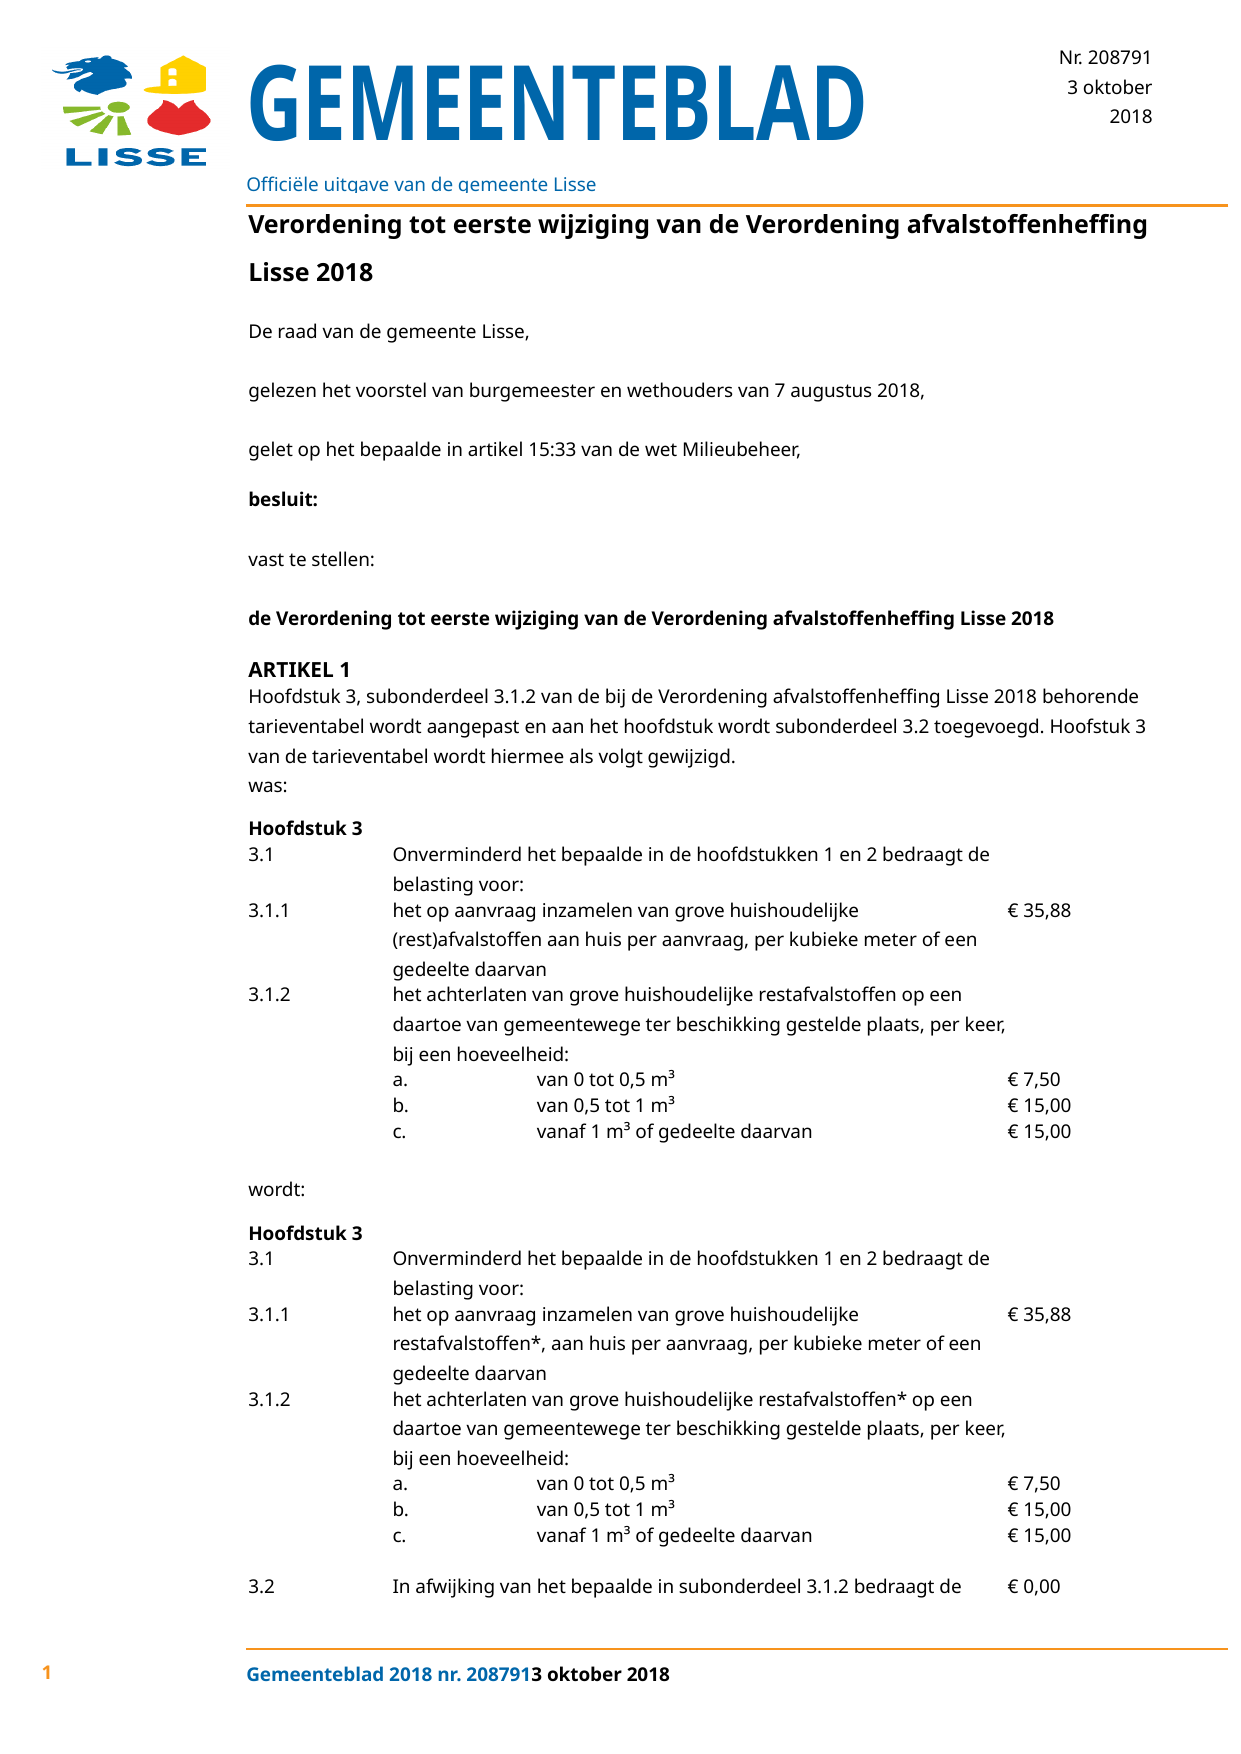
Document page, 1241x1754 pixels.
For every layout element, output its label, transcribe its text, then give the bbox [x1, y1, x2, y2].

table_cell € 0,00 [1007, 1574, 1152, 1599]
table_cell het op aanvraag inzamelen van grove huishoudelijke restafvalstoffen*, aan huis per aanvraag, per kubieke meter of een gedeelte daarvan [392, 1301, 1007, 1386]
table_cell [248, 1067, 392, 1092]
table_header 3.1 [248, 1246, 392, 1301]
table_cell 3.1.2 [248, 982, 392, 1067]
table_cell van 0 tot 0,5 m³ [537, 1067, 1007, 1092]
text besluit: [248, 487, 1152, 512]
text Verordening tot eerste wijziging van de Verordening afvalstoffenheffing Lisse 2018 [248, 207, 1152, 288]
table_cell vanaf 1 m³ of gedeelte daarvan [537, 1118, 1007, 1144]
text Hoofdstuk 3, subonderdeel 3.1.2 van de bij de Verordening afvalstoffenheffing Lisse 2018 behorende tarieventabel wordt aangepast en aan het hoofdstuk wordt subonderdeel 3.2 toegevoegd. Hoofstuk 3 van de tarieventabel wordt hiermee als volgt gewijzigd. [248, 684, 1152, 769]
table_cell [248, 1118, 392, 1144]
table_cell € 15,00 [1007, 1092, 1152, 1118]
table_cell [1007, 982, 1152, 1067]
table_cell het achterlaten van grove huishoudelijke restafvalstoffen op een daartoe van gemeentewege ter beschikking gestelde plaats, per keer, bij een hoeveelheid: [392, 982, 1007, 1067]
text wordt: [248, 1177, 1152, 1202]
table_header Onverminderd het bepaalde in de hoofdstukken 1 en 2 bedraagt de belasting voor: [392, 841, 1007, 897]
table_cell € 35,88 [1007, 1301, 1152, 1386]
table_cell [1007, 1548, 1152, 1573]
table_cell a. [392, 1067, 537, 1092]
table_cell van 0 tot 0,5 m³ [537, 1471, 1007, 1496]
table_cell b. [392, 1092, 537, 1118]
text was: [248, 772, 1152, 798]
table_cell a. [392, 1471, 537, 1496]
table_cell het op aanvraag inzamelen van grove huishoudelijke (rest)afvalstoffen aan huis per aanvraag, per kubieke meter of een gedeelte daarvan [392, 897, 1007, 982]
text ARTIKEL 1 [248, 655, 1152, 684]
table_cell van 0,5 tot 1 m³ [537, 1496, 1007, 1522]
table_header Onverminderd het bepaalde in de hoofdstukken 1 en 2 bedraagt de belasting voor: [392, 1246, 1007, 1301]
text de Verordening tot eerste wijziging van de Verordening afvalstoffenheffing Lisse 2018 [248, 605, 1152, 631]
table_cell c. [392, 1118, 537, 1144]
table_cell 3.1.1 [248, 897, 392, 982]
text Hoofdstuk 3 [248, 816, 1152, 841]
table_cell [248, 1496, 392, 1522]
table_cell 3.1.2 [248, 1386, 392, 1471]
table_cell vanaf 1 m³ of gedeelte daarvan [537, 1522, 1007, 1548]
text gelet op het bepaalde in artikel 15:33 van de wet Milieubeheer, [248, 436, 1152, 462]
text De raad van de gemeente Lisse, [248, 318, 1152, 344]
text vast te stellen: [248, 546, 1152, 571]
table_cell b. [392, 1496, 537, 1522]
table_cell € 35,88 [1007, 897, 1152, 982]
text gelezen het voorstel van burgemeester en wethouders van 7 augustus 2018, [248, 377, 1152, 403]
table_cell € 15,00 [1007, 1522, 1152, 1548]
table_header [1007, 1246, 1152, 1301]
table_cell het achterlaten van grove huishoudelijke restafvalstoffen* op een daartoe van gemeentewege ter beschikking gestelde plaats, per keer, bij een hoeveelheid: [392, 1386, 1007, 1471]
table_cell c. [392, 1522, 537, 1548]
table_cell 3.1.1 [248, 1301, 392, 1386]
table_cell € 15,00 [1007, 1496, 1152, 1522]
table_cell € 15,00 [1007, 1118, 1152, 1144]
table_cell € 7,50 [1007, 1471, 1152, 1496]
table_cell [248, 1522, 392, 1548]
table_cell [248, 1471, 392, 1496]
table_cell [392, 1548, 537, 1573]
table_cell 3.2 [248, 1574, 392, 1599]
table_cell In afwijking van het bepaalde in subonderdeel 3.1.2 bedraagt de [392, 1574, 1007, 1599]
table_cell van 0,5 tot 1 m³ [537, 1092, 1007, 1118]
table_cell [1007, 1386, 1152, 1471]
table_cell [248, 1548, 392, 1573]
table_header 3.1 [248, 841, 392, 897]
table_cell [248, 1092, 392, 1118]
picture [41, 47, 231, 172]
table_cell [537, 1548, 1007, 1573]
text Hoofdstuk 3 [248, 1220, 1152, 1245]
table_cell € 7,50 [1007, 1067, 1152, 1092]
table_header [1007, 841, 1152, 897]
